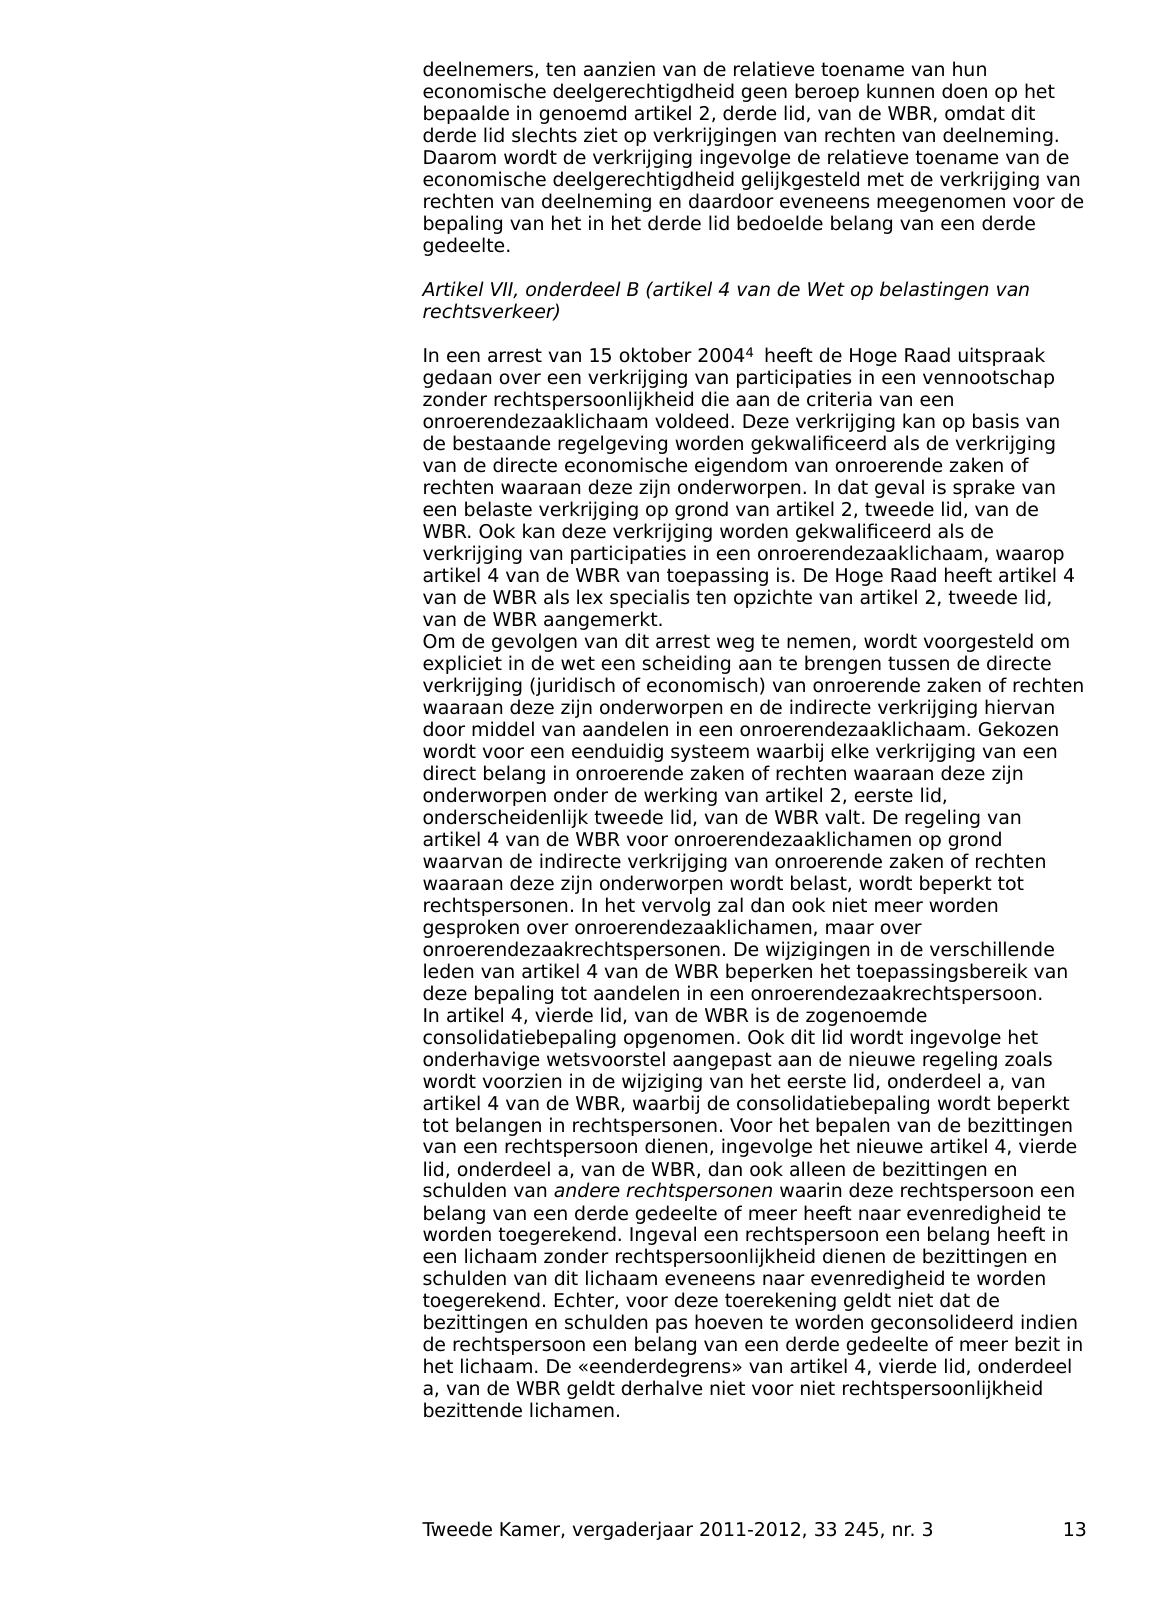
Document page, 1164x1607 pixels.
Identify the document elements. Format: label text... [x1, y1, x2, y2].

text Om de gevolgen van dit arrest weg te nemen, wordt voorgesteld om expliciet in de wet een scheiding aan te brengen tussen de directe verkrijging (juridisch of economisch) van onroerende zaken of rechten waaraan deze zijn onderworpen en de indirecte verkrijging hiervan door middel van aandelen in een onroerendezaaklichaam. Gekozen wordt voor een eenduidig systeem waarbij elke verkrijging van een direct belang in onroerende zaken of rechten waaraan deze zijn onderworpen onder de werking van artikel 2, eerste lid, onderscheidenlijk tweede lid, van de WBR valt. De regeling van artikel 4 van de WBR voor onroerendezaaklichamen op grond waarvan de indirecte verkrijging van onroerende zaken of rechten waaraan deze zijn onderworpen wordt belast, wordt beperkt tot rechtspersonen. In het vervolg zal dan ook niet meer worden gesproken over onroerendezaaklichamen, maar over onroerendezaakrechtspersonen. De wijzigingen in de verschillende leden van artikel 4 van de WBR beperken het toepassingsbereik van deze bepaling tot aandelen in een onroerendezaakrechtspersoon. [422, 631, 1087, 1004]
text In artikel 4, vierde lid, van de WBR is de zogenoemde consolidatiebepaling opgenomen. Ook dit lid wordt ingevolge het onderhavige wetsvoorstel aangepast aan de nieuwe regeling zoals wordt voorzien in de wijziging van het eerste lid, onderdeel a, van artikel 4 van de WBR, waarbij de consolidatiebepaling wordt beperkt tot belangen in rechtspersonen. Voor het bepalen van de bezittingen van een rechtspersoon dienen, ingevolge het nieuwe artikel 4, vierde lid, onderdeel a, van de WBR, dan ook alleen de bezittingen en schulden van andere rechtspersonen waarin deze rechtspersoon een belang van een derde gedeelte of meer heeft naar evenredigheid te worden toegerekend. Ingeval een rechtspersoon een belang heeft in een lichaam zonder rechtspersoonlijkheid dienen de bezittingen en schulden van dit lichaam eveneens naar evenredigheid te worden toegerekend. Echter, voor deze toerekening geldt niet dat de bezittingen en schulden pas hoeven te worden geconsolideerd indien de rechtspersoon een belang van een derde gedeelte of meer bezit in het lichaam. De «eenderdegrens» van artikel 4, vierde lid, onderdeel a, van de WBR geldt derhalve niet voor niet rechtspersoonlijkheid bezittende lichamen. [422, 1004, 1087, 1422]
text deelnemers, ten aanzien van de relatieve toename van hun economische deelgerechtigdheid geen beroep kunnen doen op het bepaalde in genoemd artikel 2, derde lid, van de WBR, omdat dit derde lid slechts ziet op verkrijgingen van rechten van deelneming. Daarom wordt de verkrijging ingevolge de relatieve toename van de economische deelgerechtigdheid gelijkgesteld met de verkrijging van rechten van deelneming en daardoor eveneens meegenomen voor de bepaling van het in het derde lid bedoelde belang van een derde gedeelte. [422, 59, 1087, 257]
text In een arrest van 15 oktober 20044 heeft de Hoge Raad uitspraak gedaan over een verkrijging van participaties in een vennootschap zonder rechtspersoonlijkheid die aan de criteria van een onroerendezaaklichaam voldeed. Deze verkrijging kan op basis van de bestaande regelgeving worden gekwalificeerd als de verkrijging van de directe economische eigendom van onroerende zaken of rechten waaraan deze zijn onderworpen. In dat geval is sprake van een belaste verkrijging op grond van artikel 2, tweede lid, van de WBR. Ook kan deze verkrijging worden gekwalificeerd als de verkrijging van participaties in een onroerendezaaklichaam, waarop artikel 4 van de WBR van toepassing is. De Hoge Raad heeft artikel 4 van de WBR als lex specialis ten opzichte van artikel 2, tweede lid, van de WBR aangemerkt. [422, 345, 1087, 631]
subtitle Artikel VII, onderdeel B (artikel 4 van de Wet op belastingen van rechtsverkeer) [422, 279, 1087, 323]
